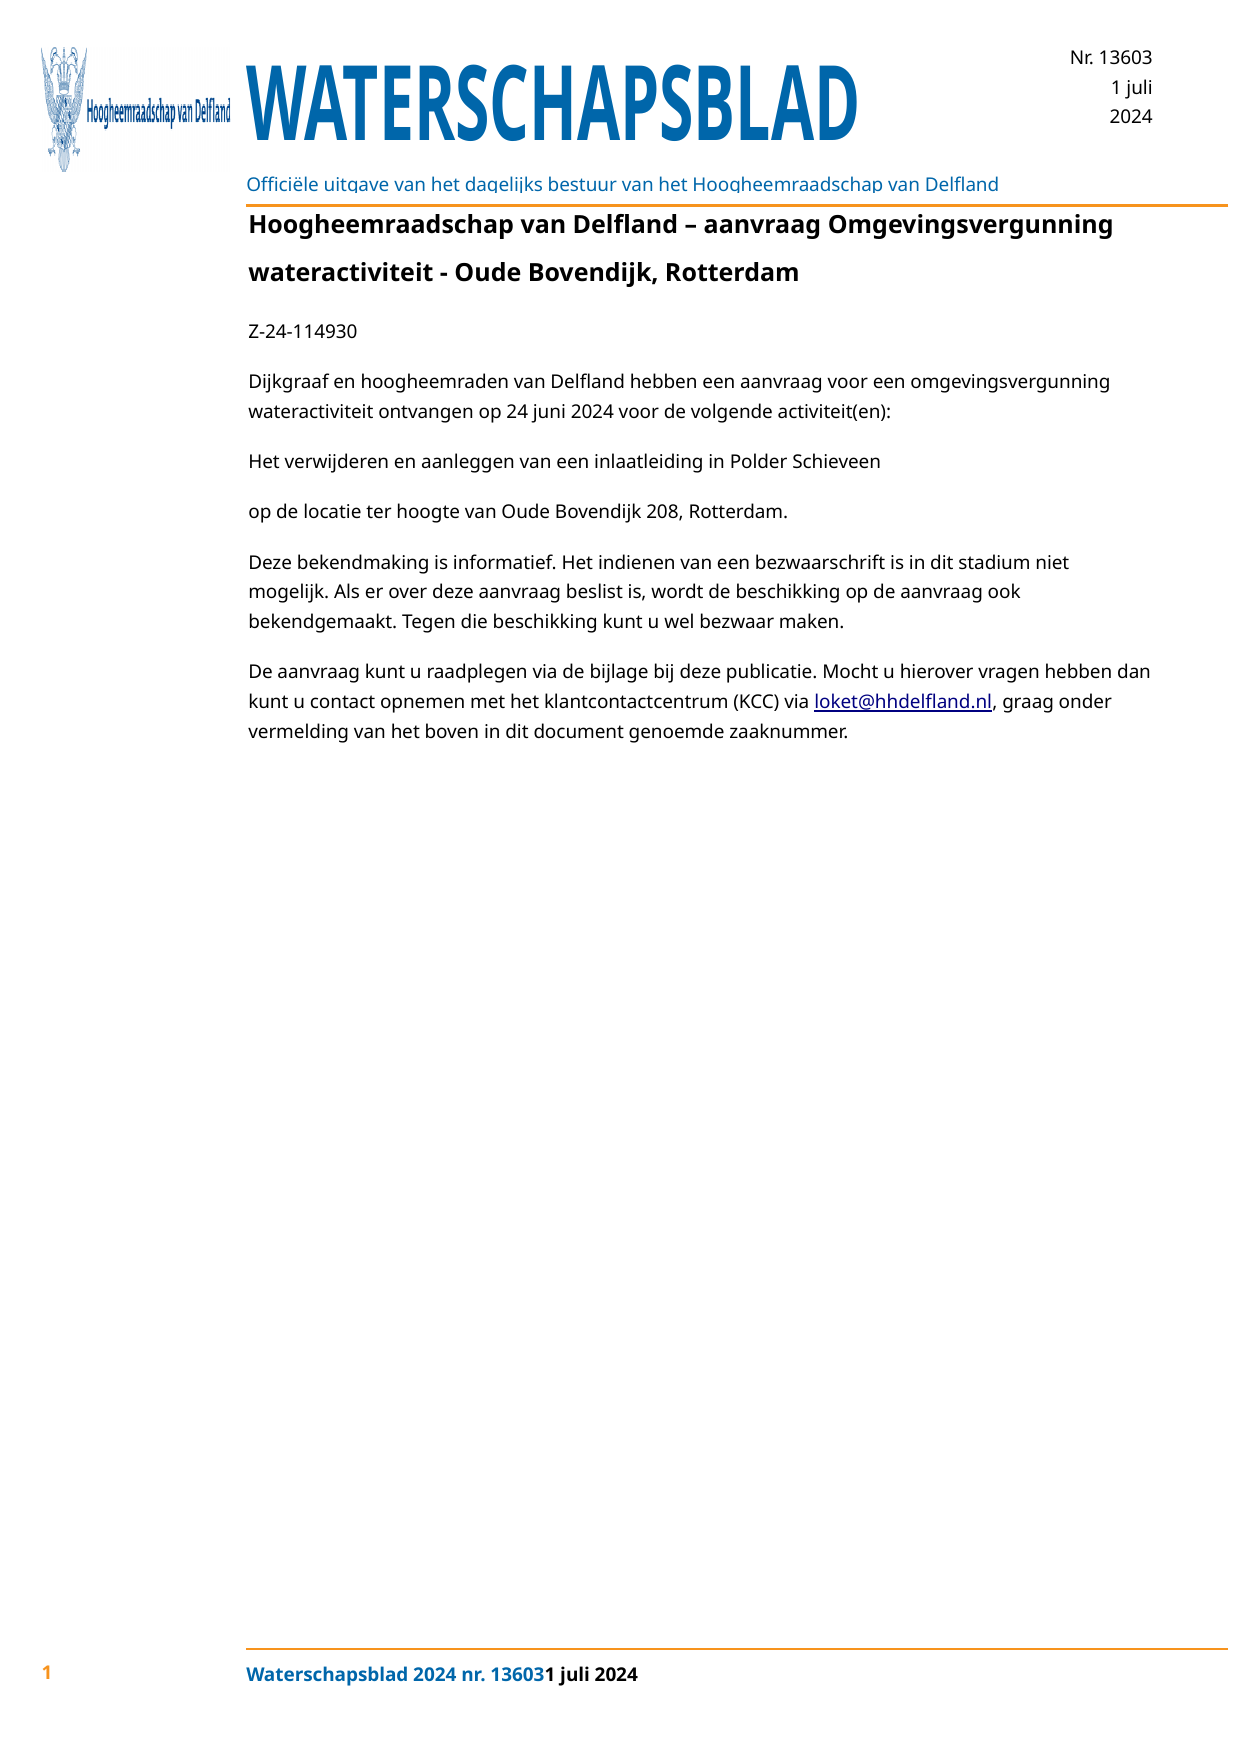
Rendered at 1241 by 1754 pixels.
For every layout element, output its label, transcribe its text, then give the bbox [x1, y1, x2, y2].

text Dijkgraaf en hoogheemraden van Delfland hebben een aanvraag voor een omgevingsvergunning wateractiviteit ontvangen op 24 juni 2024 voor de volgende activiteit(en): [248, 368, 1152, 424]
text Het verwijderen en aanleggen van een inlaatleiding in Polder Schieveen [248, 448, 1152, 474]
text op de locatie ter hoogte van Oude Bovendijk 208, Rotterdam. [248, 499, 1152, 524]
text De aanvraag kunt u raadplegen via de bijlage bij deze publicatie. Mocht u hierover vragen hebben dan kunt u contact opnemen met het klantcontactcentrum (KCC) via loket@hhdelfland.nl, graag onder vermelding van het boven in dit document genoemde zaaknummer. [248, 659, 1152, 744]
text Deze bekendmaking is informatief. Het indienen van een bezwaarschrift is in dit stadium niet mogelijk. Als er over deze aanvraag beslist is, wordt de beschikking op de aanvraag ook bekendgemaakt. Tegen die beschikking kunt u wel bezwaar maken. [248, 549, 1152, 634]
picture [41, 47, 231, 172]
text Z-24-114930 [248, 318, 1152, 344]
text Hoogheemraadschap van Delfland – aanvraag Omgevingsvergunning wateractiviteit - Oude Bovendijk, Rotterdam [248, 207, 1152, 288]
